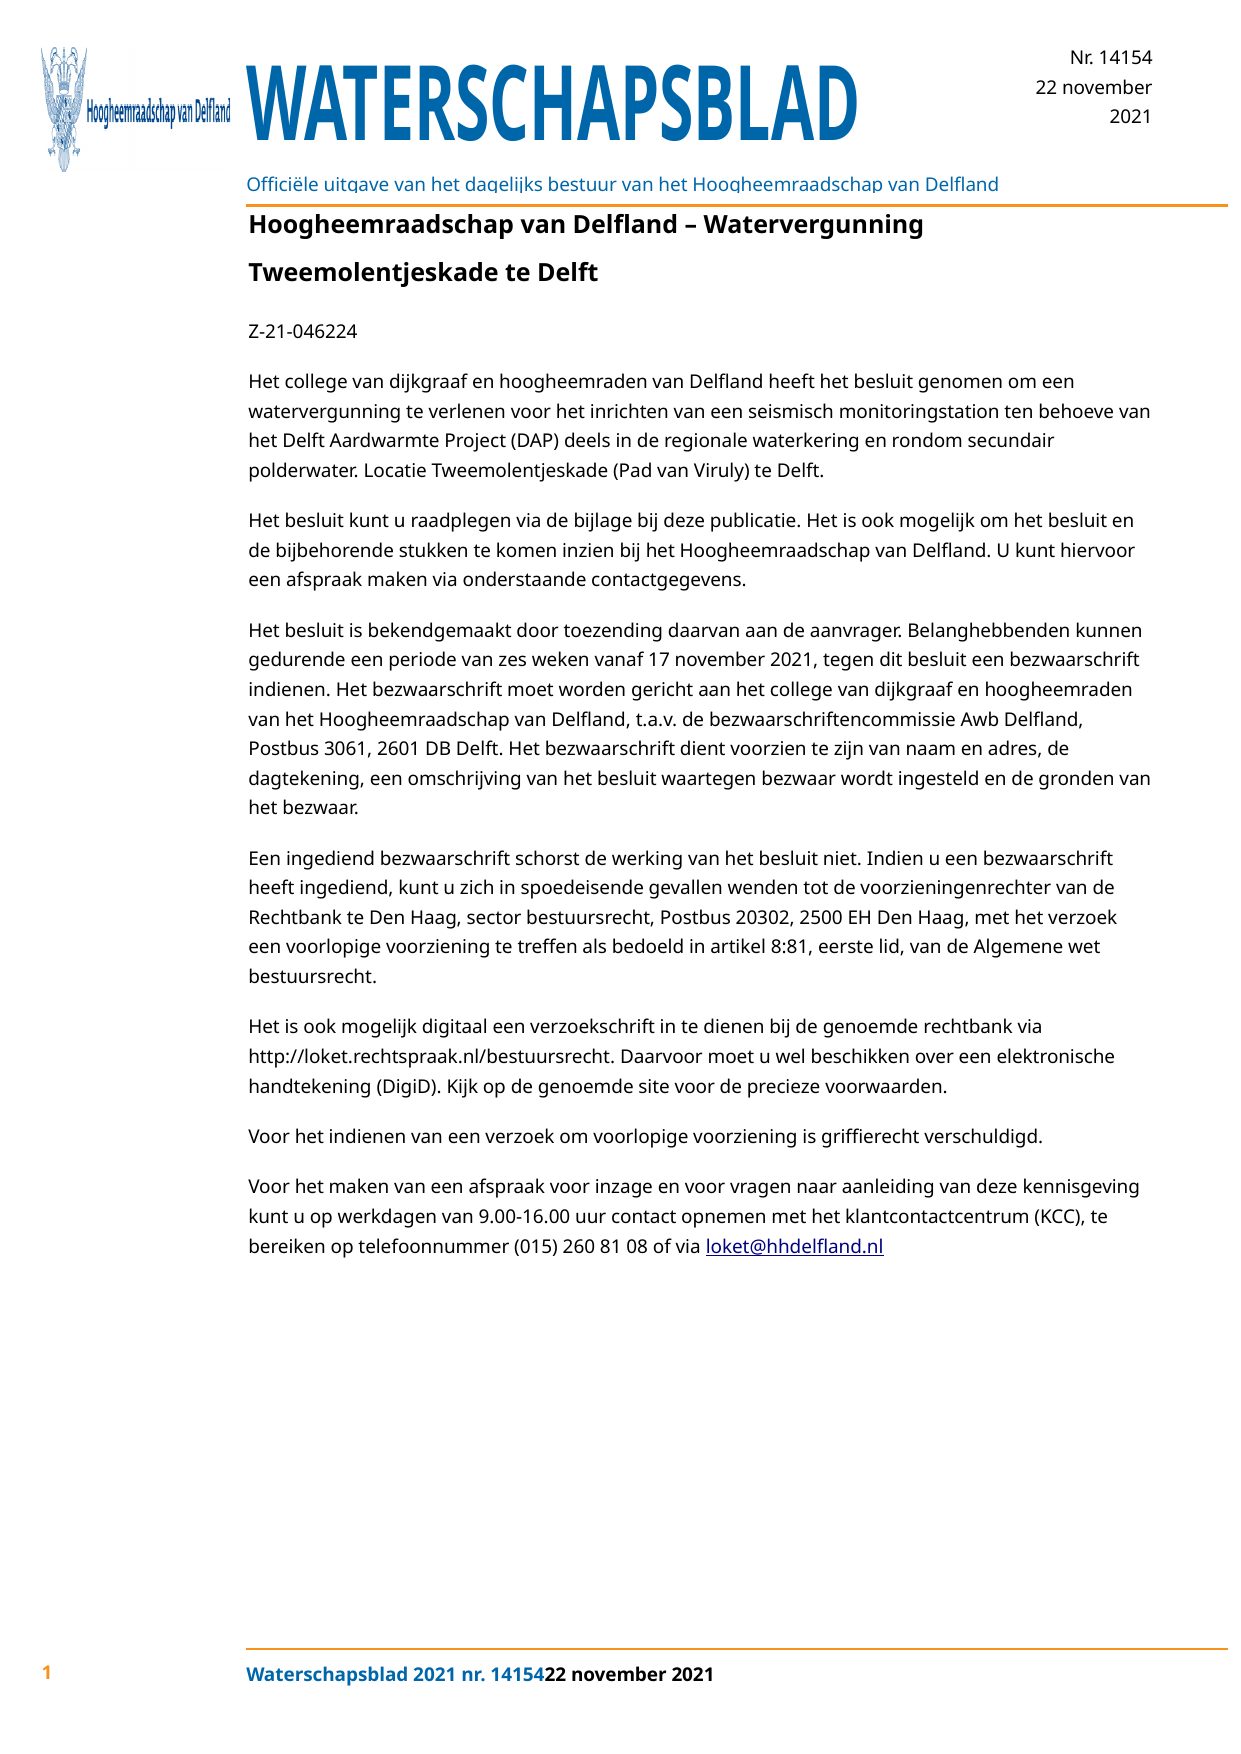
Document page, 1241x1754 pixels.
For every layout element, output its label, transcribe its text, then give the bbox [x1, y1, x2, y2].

text Voor het indienen van een verzoek om voorlopige voorziening is griffierecht verschuldigd. [248, 1123, 1152, 1149]
text Het besluit kunt u raadplegen via de bijlage bij deze publicatie. Het is ook mogelijk om het besluit en de bijbehorende stukken te komen inzien bij het Hoogheemraadschap van Delfland. U kunt hiervoor een afspraak maken via onderstaande contactgegevens. [248, 507, 1152, 592]
text Hoogheemraadschap van Delfland – Watervergunning Tweemolentjeskade te Delft [248, 207, 1152, 288]
picture [41, 47, 231, 172]
text Het besluit is bekendgemaakt door toezending daarvan aan de aanvrager. Belanghebbenden kunnen gedurende een periode van zes weken vanaf 17 november 2021, tegen dit besluit een bezwaarschrift indienen. Het bezwaarschrift moet worden gericht aan het college van dijkgraaf en hoogheemraden van het Hoogheemraadschap van Delfland, t.a.v. de bezwaarschriftencommissie Awb Delfland, Postbus 3061, 2601 DB Delft. Het bezwaarschrift dient voorzien te zijn van naam en adres, de dagtekening, een omschrijving van het besluit waartegen bezwaar wordt ingesteld en de gronden van het bezwaar. [248, 617, 1152, 820]
text Een ingediend bezwaarschrift schorst de werking van het besluit niet. Indien u een bezwaarschrift heeft ingediend, kunt u zich in spoedeisende gevallen wenden tot de voorzieningenrechter van de Rechtbank te Den Haag, sector bestuursrecht, Postbus 20302, 2500 EH Den Haag, met het verzoek een voorlopige voorziening te treffen als bedoeld in artikel 8:81, eerste lid, van de Algemene wet bestuursrecht. [248, 845, 1152, 989]
text Voor het maken van een afspraak voor inzage en voor vragen naar aanleiding van deze kennisgeving kunt u op werkdagen van 9.00-16.00 uur contact opnemen met het klantcontactcentrum (KCC), te bereiken op telefoonnummer (015) 260 81 08 of via loket@hhdelfland.nl [248, 1174, 1152, 1259]
text Het college van dijkgraaf en hoogheemraden van Delfland heeft het besluit genomen om een watervergunning te verlenen voor het inrichten van een seismisch monitoringstation ten behoeve van het Delft Aardwarmte Project (DAP) deels in de regionale waterkering en rondom secundair polderwater. Locatie Tweemolentjeskade (Pad van Viruly) te Delft. [248, 368, 1152, 483]
text Het is ook mogelijk digitaal een verzoekschrift in te dienen bij de genoemde rechtbank via http://loket.rechtspraak.nl/bestuursrecht. Daarvoor moet u wel beschikken over een elektronische handtekening (DigiD). Kijk op de genoemde site voor de precieze voorwaarden. [248, 1014, 1152, 1099]
text Z-21-046224 [248, 318, 1152, 344]
